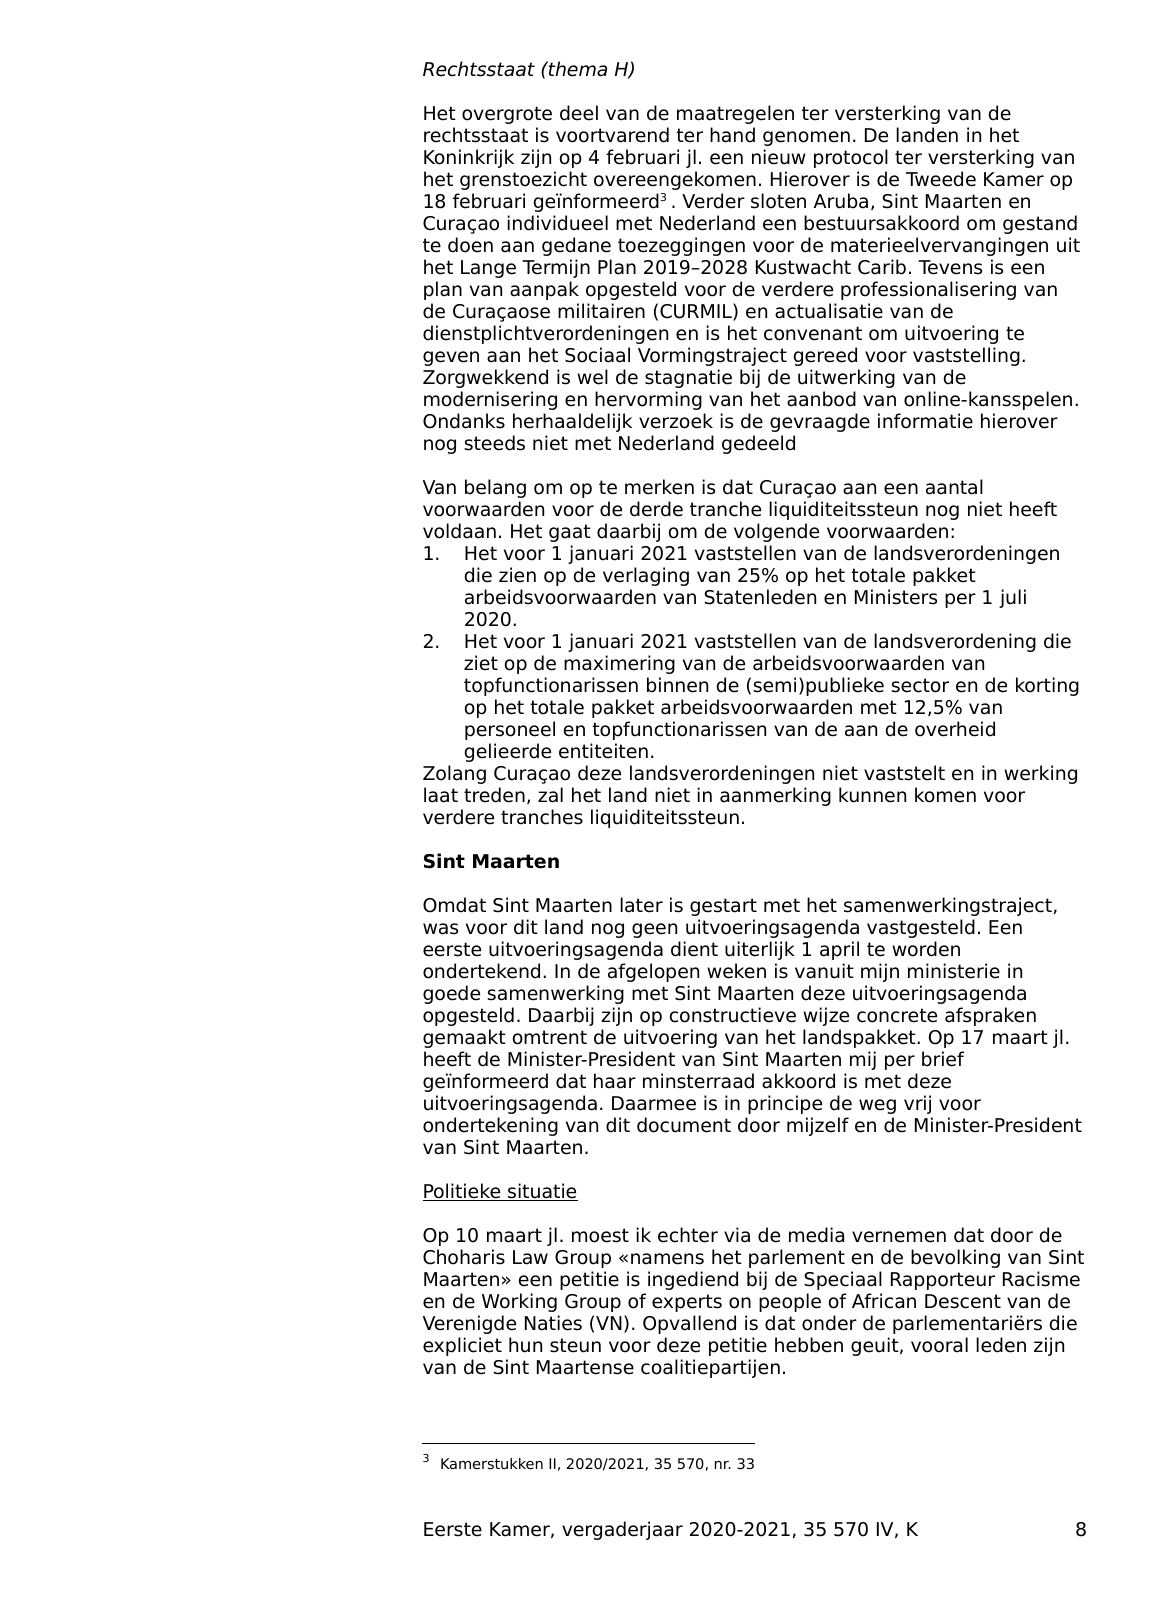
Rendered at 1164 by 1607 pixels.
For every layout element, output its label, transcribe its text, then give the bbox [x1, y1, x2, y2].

text Op 10 maart jl. moest ik echter via de media vernemen dat door de Choharis Law Group «namens het parlement en de bevolking van Sint Maarten» een petitie is ingediend bij de Speciaal Rapporteur Racisme en de Working Group of experts on people of African Descent van de Verenigde Naties (VN). Opvallend is dat onder de parlementariërs die expliciet hun steun voor deze petitie hebben geuit, vooral leden zijn van de Sint Maartense coalitiepartijen. [422, 1225, 1087, 1379]
text Zolang Curaçao deze landsverordeningen niet vaststelt en in werking laat treden, zal het land niet in aanmerking kunnen komen voor verdere tranches liquiditeitssteun. [422, 763, 1087, 829]
text Kamerstukken II, 2020/2021, 35 570, nr. 33 [422, 1452, 1087, 1474]
text Van belang om op te merken is dat Curaçao aan een aantal voorwaarden voor de derde tranche liquiditeitssteun nog niet heeft voldaan. Het gaat daarbij om de volgende voorwaarden: [422, 477, 1087, 543]
text Omdat Sint Maarten later is gestart met het samenwerkingstraject, was voor dit land nog geen uitvoeringsagenda vastgesteld. Een eerste uitvoeringsagenda dient uiterlijk 1 april te worden ondertekend. In de afgelopen weken is vanuit mijn ministerie in goede samenwerking met Sint Maarten deze uitvoeringsagenda opgesteld. Daarbij zijn op constructieve wijze concrete afspraken gemaakt omtrent de uitvoering van het landspakket. Op 17 maart jl. heeft de Minister-President van Sint Maarten mij per brief geïnformeerd dat haar minsterraad akkoord is met deze uitvoeringsagenda. Daarmee is in principe de weg vrij voor ondertekening van dit document door mijzelf en de Minister-President van Sint Maarten. [422, 895, 1087, 1159]
text 2. Het voor 1 januari 2021 vaststellen van de landsverordening die ziet op de maximering van de arbeidsvoorwaarden van topfunctionarissen binnen de (semi)publieke sector en de korting op het totale pakket arbeidsvoorwaarden met 12,5% van personeel en topfunctionarissen van de aan de overheid gelieerde entiteiten. [422, 631, 1087, 763]
subtitle Rechtsstaat (thema H) [422, 59, 1087, 81]
subtitle Sint Maarten [422, 851, 1087, 873]
subtitle Politieke situatie [422, 1181, 1087, 1203]
text Het overgrote deel van de maatregelen ter versterking van de rechtsstaat is voortvarend ter hand genomen. De landen in het Koninkrijk zijn op 4 februari jl. een nieuw protocol ter versterking van het grenstoezicht overeengekomen. Hierover is de Tweede Kamer op 18 februari geïnformeerd. Verder sloten Aruba, Sint Maarten en Curaçao individueel met Nederland een bestuursakkoord om gestand te doen aan gedane toezeggingen voor de materieelvervangingen uit het Lange Termijn Plan 2019–2028 Kustwacht Carib. Tevens is een plan van aanpak opgesteld voor de verdere professionalisering van de Curaçaose militairen (CURMIL) en actualisatie van de dienstplichtverordeningen en is het convenant om uitvoering te geven aan het Sociaal Vormingstraject gereed voor vaststelling. [422, 103, 1087, 367]
text Zorgwekkend is wel de stagnatie bij de uitwerking van de modernisering en hervorming van het aanbod van online-kansspelen. Ondanks herhaaldelijk verzoek is de gevraagde informatie hierover nog steeds niet met Nederland gedeeld [422, 367, 1087, 455]
text 1. Het voor 1 januari 2021 vaststellen van de landsverordeningen die zien op de verlaging van 25% op het totale pakket arbeidsvoorwaarden van Statenleden en Ministers per 1 juli 2020. [422, 543, 1087, 631]
